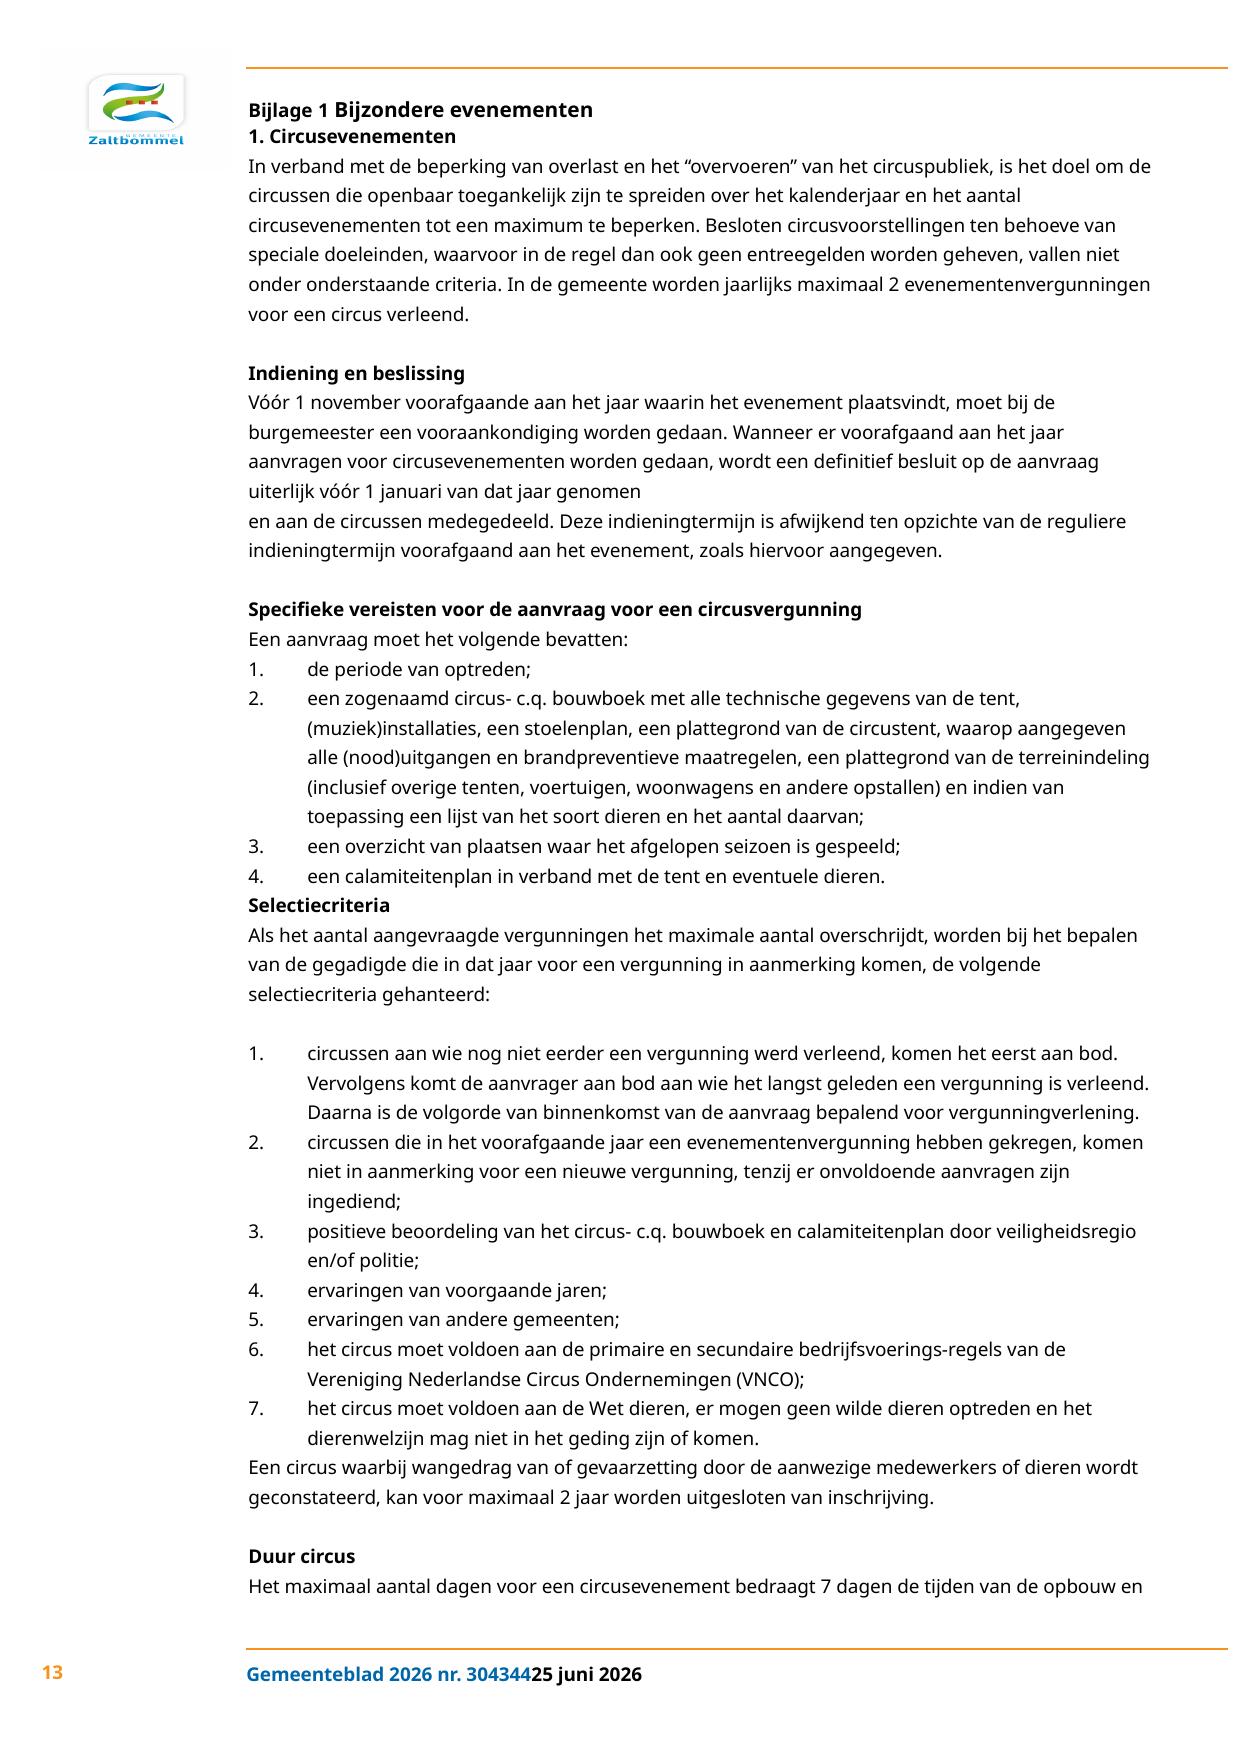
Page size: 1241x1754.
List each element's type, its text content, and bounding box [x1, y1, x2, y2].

text Duur circus [248, 1543, 1152, 1569]
text Indiening en beslissing [248, 360, 1152, 386]
picture [41, 47, 231, 172]
text 1. Circusevenementen [248, 123, 1152, 149]
list ervaringen van andere gemeenten; [248, 1307, 1152, 1332]
text Specifieke vereisten voor de aanvraag voor een circusvergunning [248, 597, 1152, 622]
list een overzicht van plaatsen waar het afgelopen seizoen is gespeeld; [248, 833, 1152, 859]
text Een aanvraag moet het volgende bevatten: [248, 626, 1152, 652]
list een calamiteitenplan in verband met de tent en eventuele dieren. [248, 863, 1152, 889]
text Een circus waarbij wangedrag van of gevaarzetting door de aanwezige medewerkers of dieren wordt geconstateerd, kan voor maximaal 2 jaar worden uitgesloten van inschrijving. [248, 1454, 1152, 1510]
text Bijlage 1 Bijzondere evenementen [248, 95, 1152, 123]
list circussen die in het voorafgaande jaar een evenementenvergunning hebben gekregen, komen niet in aanmerking voor een nieuwe vergunning, tenzij er onvoldoende aanvragen zijn ingediend; [248, 1129, 1152, 1214]
list het circus moet voldoen aan de primaire en secundaire bedrijfsvoerings-regels van de Vereniging Nederlandse Circus Ondernemingen (VNCO); [248, 1336, 1152, 1392]
list de periode van optreden; [248, 656, 1152, 682]
list positieve beoordeling van het circus- c.q. bouwboek en calamiteitenplan door veiligheidsregio en/of politie; [248, 1218, 1152, 1273]
text Vóór 1 november voorafgaande aan het jaar waarin het evenement plaatsvindt, moet bij de burgemeester een vooraankondiging worden gedaan. Wanneer er voorafgaand aan het jaar aanvragen voor circusevenementen worden gedaan, wordt een definitief besluit op de aanvraag uiterlijk vóór 1 januari van dat jaar genomen [248, 389, 1152, 504]
text In verband met de beperking van overlast en het “overvoeren” van het circuspubliek, is het doel om de circussen die openbaar toegankelijk zijn te spreiden over het kalenderjaar en het aantal circusevenementen tot een maximum te beperken. Besloten circusvoorstellingen ten behoeve van speciale doeleinden, waarvoor in de regel dan ook geen entreegelden worden geheven, vallen niet onder onderstaande criteria. In de gemeente worden jaarlijks maximaal 2 evenementenvergunningen voor een circus verleend. [248, 153, 1152, 327]
text Als het aantal aangevraagde vergunningen het maximale aantal overschrijdt, worden bij het bepalen van de gegadigde die in dat jaar voor een vergunning in aanmerking komen, de volgende selectiecriteria gehanteerd: [248, 922, 1152, 1007]
list een zogenaamd circus- c.q. bouwboek met alle technische gegevens van de tent, (muziek)installaties, een stoelenplan, een plattegrond van de circustent, waarop aangegeven alle (nood)uitgangen en brandpreventieve maatregelen, een plattegrond van de terreinindeling (inclusief overige tenten, voertuigen, woonwagens en andere opstallen) en indien van toepassing een lijst van het soort dieren en het aantal daarvan; [248, 685, 1152, 829]
text en aan de circussen medegedeeld. Deze indieningtermijn is afwijkend ten opzichte van de reguliere indieningtermijn voorafgaand aan het evenement, zoals hiervoor aangegeven. [248, 508, 1152, 563]
list ervaringen van voorgaande jaren; [248, 1277, 1152, 1303]
list het circus moet voldoen aan de Wet dieren, er mogen geen wilde dieren optreden en het dierenwelzijn mag niet in het geding zijn of komen. [248, 1395, 1152, 1451]
text Selectiecriteria [248, 892, 1152, 918]
list circussen aan wie nog niet eerder een vergunning werd verleend, komen het eerst aan bod. Vervolgens komt de aanvrager aan bod aan wie het langst geleden een vergunning is verleend. Daarna is de volgorde van binnenkomst van de aanvraag bepalend voor vergunningverlening. [248, 1040, 1152, 1125]
text Het maximaal aantal dagen voor een circusevenement bedraagt 7 dagen de tijden van de opbouw en [248, 1573, 1152, 1599]
